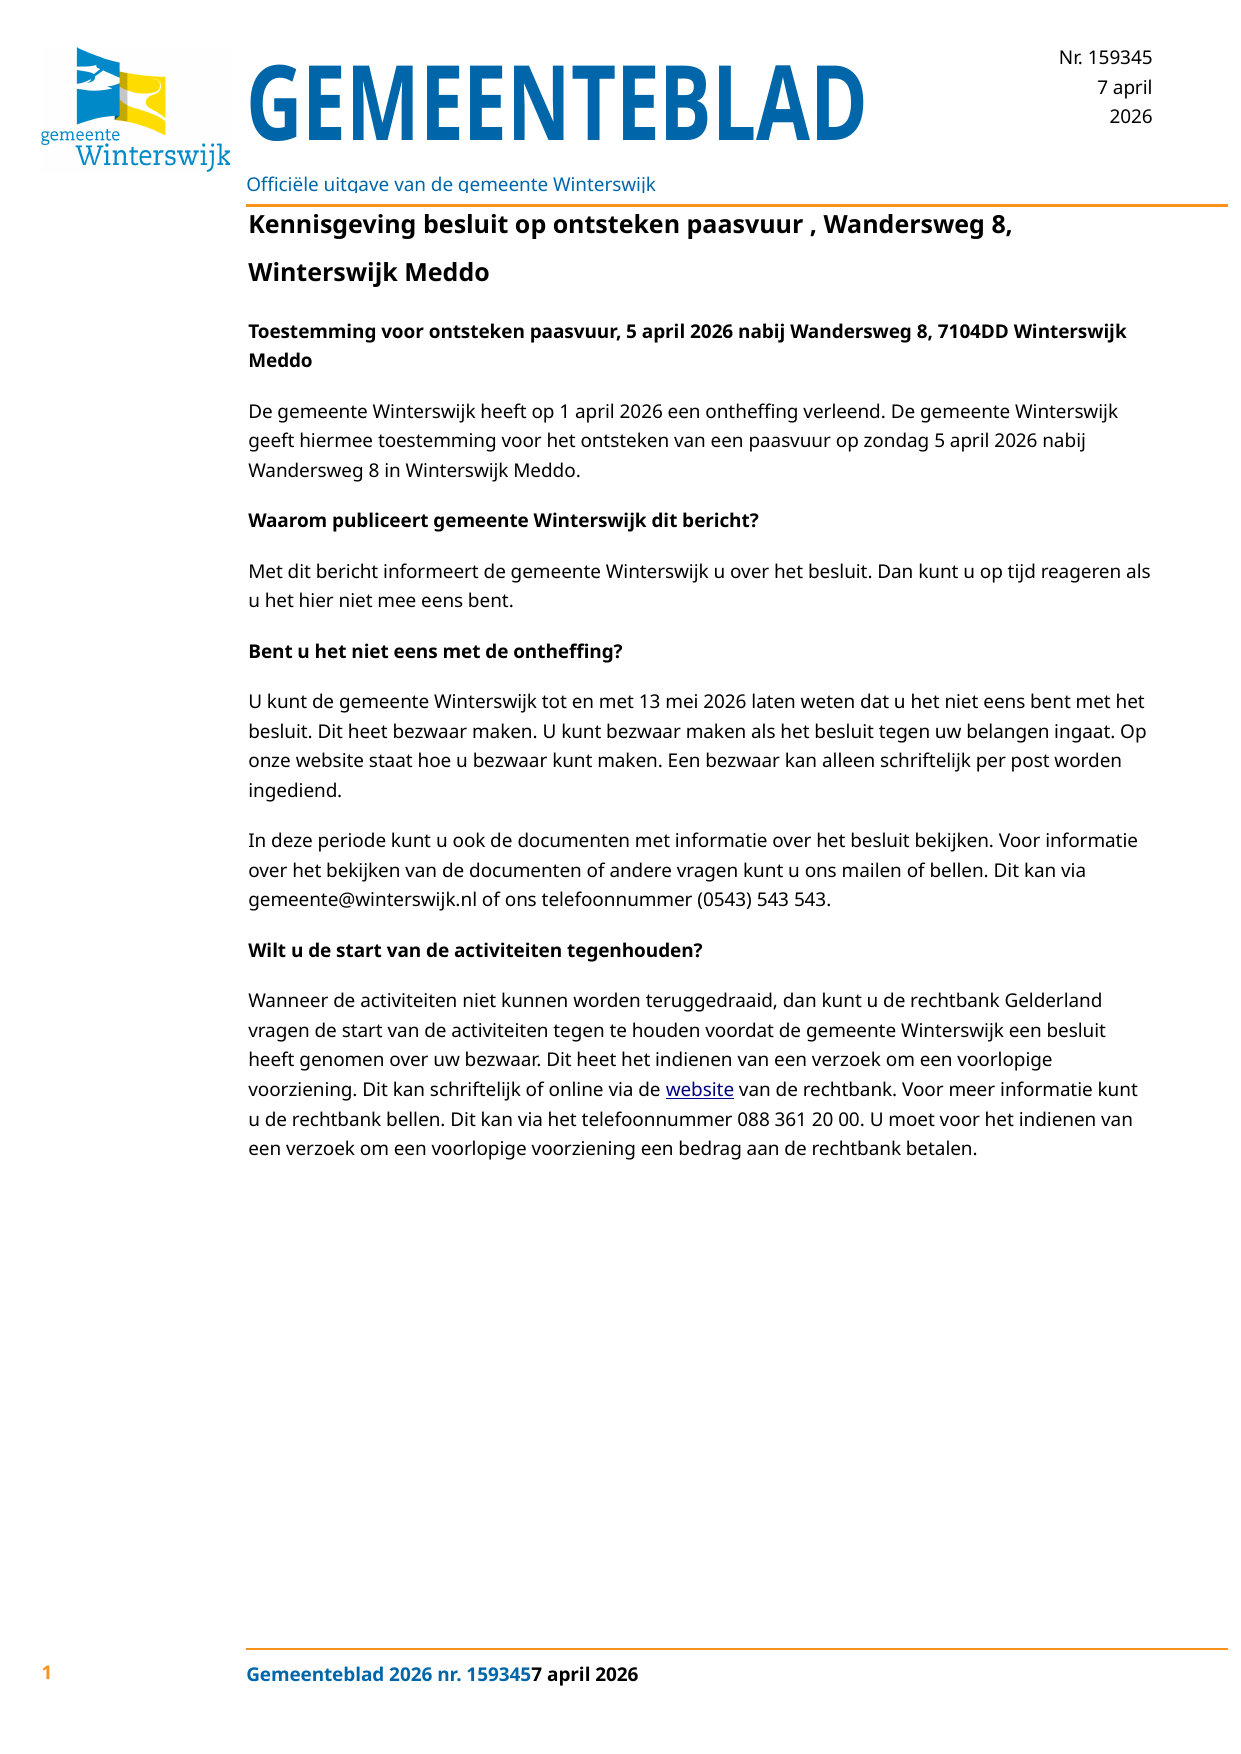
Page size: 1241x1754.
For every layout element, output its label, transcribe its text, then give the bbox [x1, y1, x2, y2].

picture [225, 153, 231, 162]
text Waarom publiceert gemeente Winterswijk dit bericht? [248, 507, 1152, 533]
text Bent u het niet eens met de ontheffing? [248, 638, 1152, 664]
text In deze periode kunt u ook de documenten met informatie over het besluit bekijken. Voor informatie over het bekijken van de documenten of andere vragen kunt u ons mailen of bellen. Dit kan via gemeente@winterswijk.nl of ons telefoonnummer (0543) 543 543. [248, 827, 1152, 912]
text Kennisgeving besluit op ontsteken paasvuur , Wandersweg 8, Winterswijk Meddo [248, 207, 1152, 288]
text Wanneer de activiteiten niet kunnen worden teruggedraaid, dan kunt u de rechtbank Gelderland vragen de start van de activiteiten tegen te houden voordat de gemeente Winterswijk een besluit heeft genomen over uw bezwaar. Dit heet het indienen van een verzoek om een voorlopige voorziening. Dit kan schriftelijk of online via de website van de rechtbank. Voor meer informatie kunt u de rechtbank bellen. Dit kan via het telefoonnummer 088 361 20 00. U moet voor het indienen van een verzoek om een voorlopige voorziening een bedrag aan de rechtbank betalen. [248, 987, 1152, 1161]
text U kunt de gemeente Winterswijk tot en met 13 mei 2026 laten weten dat u het niet eens bent met het besluit. Dit heet bezwaar maken. U kunt bezwaar maken als het besluit tegen uw belangen ingaat. Op onze website staat hoe u bezwaar kunt maken. Een bezwaar kan alleen schriftelijk per post worden ingediend. [248, 688, 1152, 803]
text Met dit bericht informeert de gemeente Winterswijk u over het besluit. Dan kunt u op tijd reageren als u het hier niet mee eens bent. [248, 558, 1152, 613]
text De gemeente Winterswijk heeft op 1 april 2026 een ontheffing verleend. De gemeente Winterswijk geeft hiermee toestemming voor het ontsteken van een paasvuur op zondag 5 april 2026 nabij Wandersweg 8 in Winterswijk Meddo. [248, 398, 1152, 483]
picture [41, 47, 231, 172]
text Wilt u de start van de activiteiten tegenhouden? [248, 937, 1152, 963]
text Toestemming voor ontsteken paasvuur, 5 april 2026 nabij Wandersweg 8, 7104DD Winterswijk Meddo [248, 318, 1152, 373]
